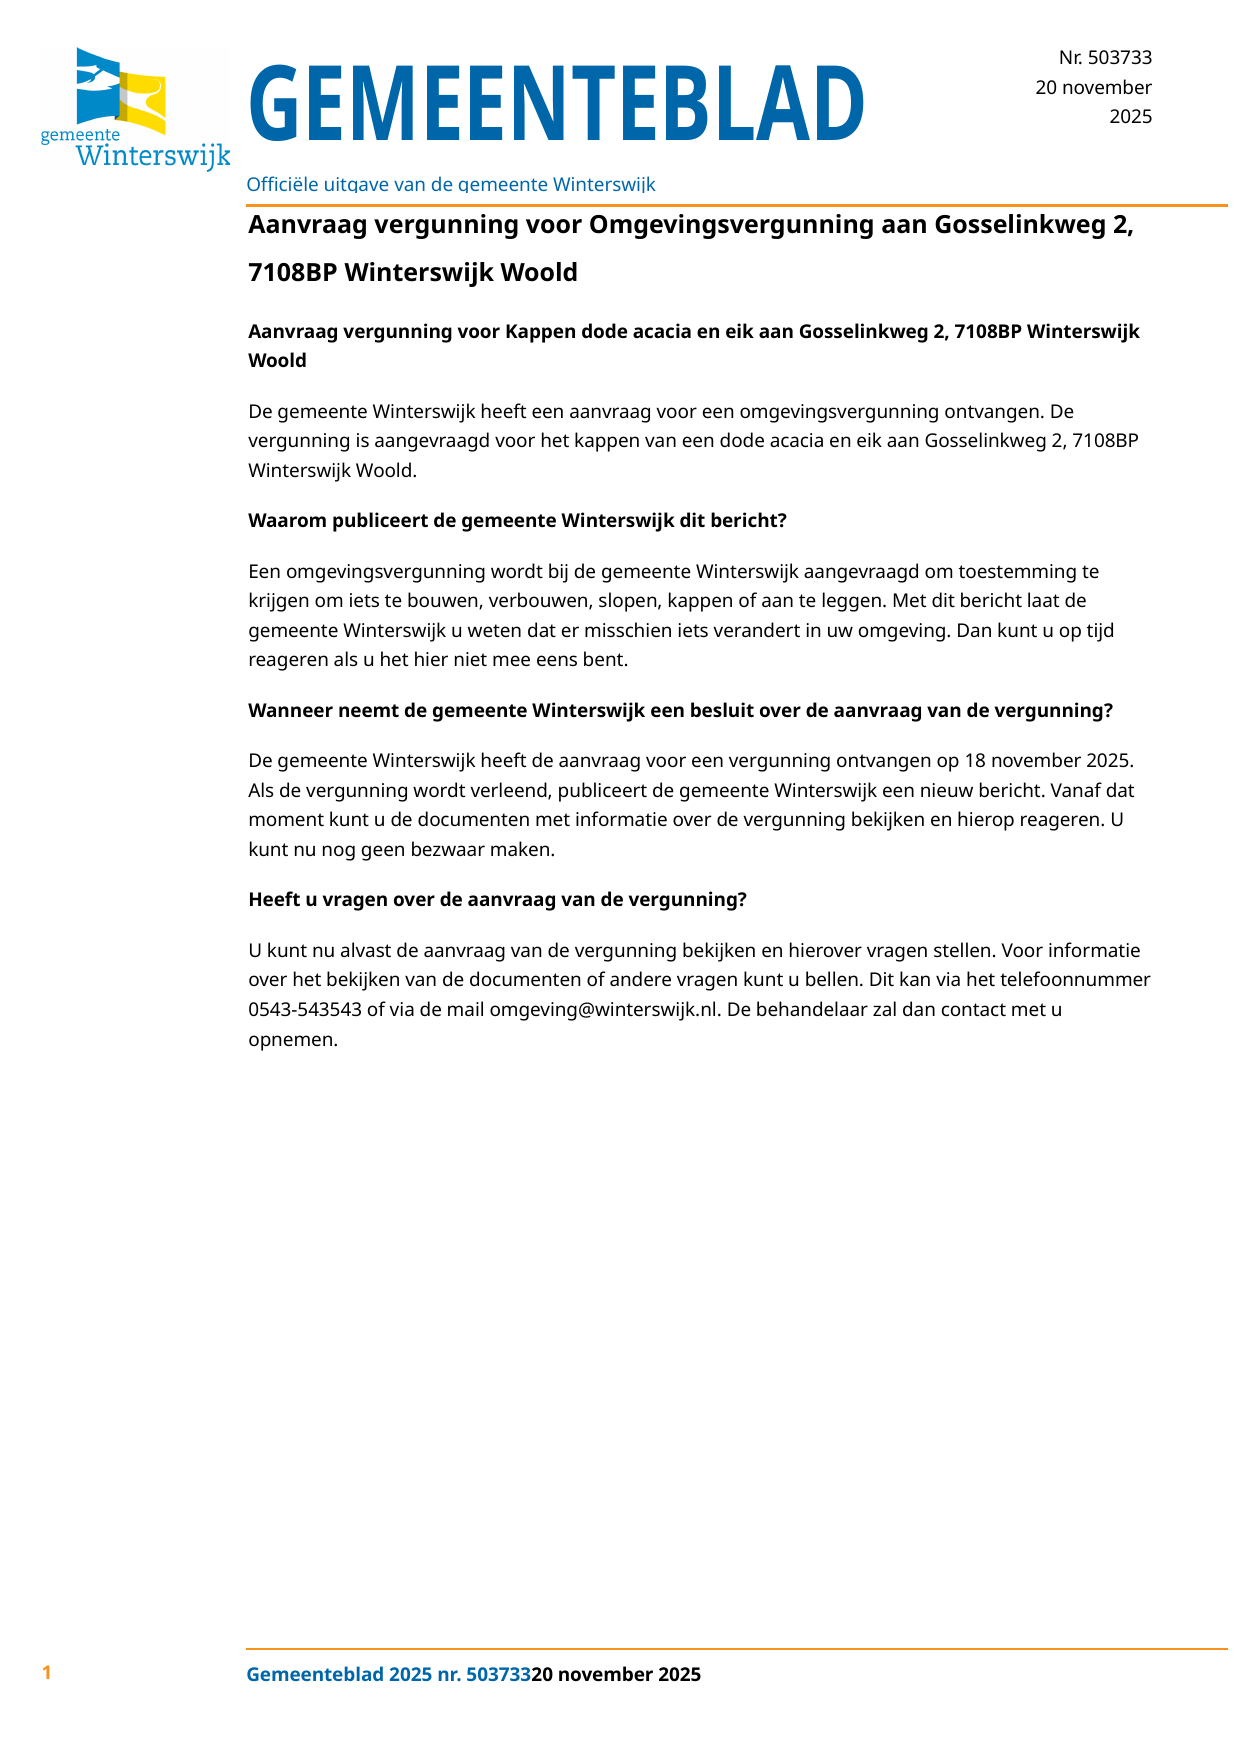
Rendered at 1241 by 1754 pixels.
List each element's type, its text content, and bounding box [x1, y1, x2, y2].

text U kunt nu alvast de aanvraag van de vergunning bekijken en hierover vragen stellen. Voor informatie over het bekijken van de documenten of andere vragen kunt u bellen. Dit kan via het telefoonnummer 0543-543543 of via de mail omgeving@winterswijk.nl. De behandelaar zal dan contact met u opnemen. [248, 937, 1152, 1052]
text De gemeente Winterswijk heeft de aanvraag voor een vergunning ontvangen op 18 november 2025. Als de vergunning wordt verleend, publiceert de gemeente Winterswijk een nieuw bericht. Vanaf dat moment kunt u de documenten met informatie over de vergunning bekijken en hierop reageren. U kunt nu nog geen bezwaar maken. [248, 747, 1152, 862]
text Heeft u vragen over de aanvraag van de vergunning? [248, 887, 1152, 912]
text Wanneer neemt de gemeente Winterswijk een besluit over de aanvraag van de vergunning? [248, 697, 1152, 723]
text Een omgevingsvergunning wordt bij de gemeente Winterswijk aangevraagd om toestemming te krijgen om iets te bouwen, verbouwen, slopen, kappen of aan te leggen. Met dit bericht laat de gemeente Winterswijk u weten dat er misschien iets verandert in uw omgeving. Dan kunt u op tijd reageren als u het hier niet mee eens bent. [248, 558, 1152, 672]
picture [41, 47, 231, 172]
picture [225, 153, 231, 162]
text Waarom publiceert de gemeente Winterswijk dit bericht? [248, 507, 1152, 533]
text Aanvraag vergunning voor Omgevingsvergunning aan Gosselinkweg 2, 7108BP Winterswijk Woold [248, 207, 1152, 288]
text De gemeente Winterswijk heeft een aanvraag voor een omgevingsvergunning ontvangen. De vergunning is aangevraagd voor het kappen van een dode acacia en eik aan Gosselinkweg 2, 7108BP Winterswijk Woold. [248, 398, 1152, 483]
text Aanvraag vergunning voor Kappen dode acacia en eik aan Gosselinkweg 2, 7108BP Winterswijk Woold [248, 318, 1152, 373]
